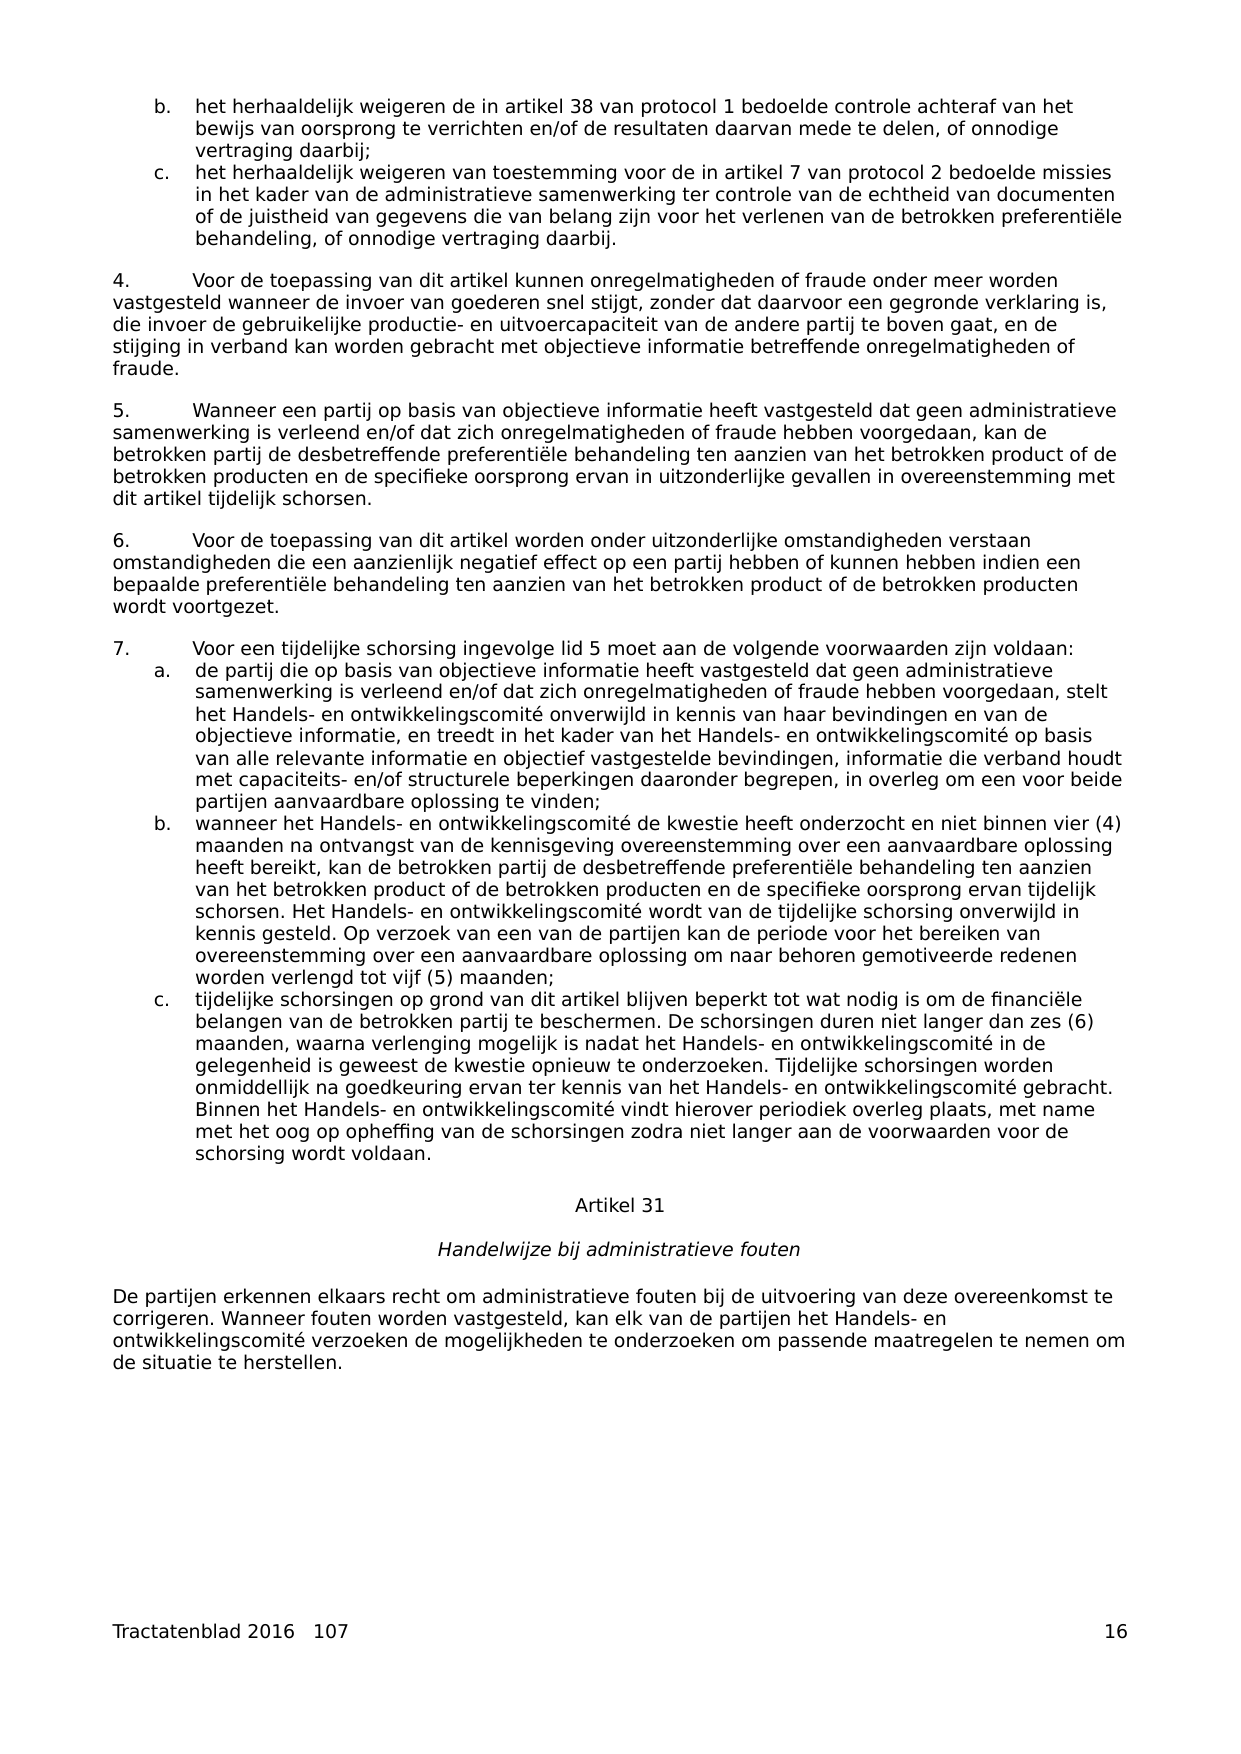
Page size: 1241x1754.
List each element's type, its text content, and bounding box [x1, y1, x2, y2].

text a. de partij die op basis van objectieve informatie heeft vastgesteld dat geen administratieve samenwerking is verleend en/of dat zich onregelmatigheden of fraude hebben voorgedaan, stelt het Handels- en ontwikkelingscomité onverwijld in kennis van haar bevindingen en van de objectieve informatie, en treedt in het kader van het Handels- en ontwikkelingscomité op basis van alle relevante informatie en objectief vastgestelde bevindingen, informatie die verband houdt met capaciteits- en/of structurele beperkingen daaronder begrepen, in overleg om een voor beide partijen aanvaardbare oplossing te vinden; [153, 659, 1128, 813]
text De partijen erkennen elkaars recht om administratieve fouten bij de uitvoering van deze overeenkomst te corrigeren. Wanneer fouten worden vastgesteld, kan elk van de partijen het Handels- en ontwikkelingscomité verzoeken de mogelijkheden te onderzoeken om passende maatregelen te nemen om de situatie te herstellen. [112, 1286, 1128, 1374]
subtitle Artikel 31 Handelwijze bij administratieve fouten [112, 1195, 1128, 1261]
text b. het herhaaldelijk weigeren de in artikel 38 van protocol 1 bedoelde controle achteraf van het bewijs van oorsprong te verrichten en/of de resultaten daarvan mede te delen, of onnodige vertraging daarbij; [153, 96, 1128, 162]
text b. wanneer het Handels- en ontwikkelingscomité de kwestie heeft onderzocht en niet binnen vier (4) maanden na ontvangst van de kennisgeving overeenstemming over een aanvaardbare oplossing heeft bereikt, kan de betrokken partij de desbetreffende preferentiële behandeling ten aanzien van het betrokken product of de betrokken producten en de specifieke oorsprong ervan tijdelijk schorsen. Het Handels- en ontwikkelingscomité wordt van de tijdelijke schorsing onverwijld in kennis gesteld. Op verzoek van een van de partijen kan de periode voor het bereiken van overeenstemming over een aanvaardbare oplossing om naar behoren gemotiveerde redenen worden verlengd tot vijf (5) maanden; [153, 813, 1128, 989]
text 6. Voor de toepassing van dit artikel worden onder uitzonderlijke omstandigheden verstaan omstandigheden die een aanzienlijk negatief effect op een partij hebben of kunnen hebben indien een bepaalde preferentiële behandeling ten aanzien van het betrokken product of de betrokken producten wordt voortgezet. [112, 529, 1128, 617]
text 7. Voor een tijdelijke schorsing ingevolge lid 5 moet aan de volgende voorwaarden zijn voldaan: [112, 637, 1128, 659]
text c. tijdelijke schorsingen op grond van dit artikel blijven beperkt tot wat nodig is om de financiële belangen van de betrokken partij te beschermen. De schorsingen duren niet langer dan zes (6) maanden, waarna verlenging mogelijk is nadat het Handels- en ontwikkelingscomité in de gelegenheid is geweest de kwestie opnieuw te onderzoeken. Tijdelijke schorsingen worden onmiddellijk na goedkeuring ervan ter kennis van het Handels- en ontwikkelingscomité gebracht. Binnen het Handels- en ontwikkelingscomité vindt hierover periodiek overleg plaats, met name met het oog op opheffing van de schorsingen zodra niet langer aan de voorwaarden voor de schorsing wordt voldaan. [153, 989, 1128, 1165]
text c. het herhaaldelijk weigeren van toestemming voor de in artikel 7 van protocol 2 bedoelde missies in het kader van de administratieve samenwerking ter controle van de echtheid van documenten of de juistheid van gegevens die van belang zijn voor het verlenen van de betrokken preferentiële behandeling, of onnodige vertraging daarbij. [153, 162, 1128, 250]
text 5. Wanneer een partij op basis van objectieve informatie heeft vastgesteld dat geen administratieve samenwerking is verleend en/of dat zich onregelmatigheden of fraude hebben voorgedaan, kan de betrokken partij de desbetreffende preferentiële behandeling ten aanzien van het betrokken product of de betrokken producten en de specifieke oorsprong ervan in uitzonderlijke gevallen in overeenstemming met dit artikel tijdelijk schorsen. [112, 400, 1128, 509]
text 4. Voor de toepassing van dit artikel kunnen onregelmatigheden of fraude onder meer worden vastgesteld wanneer de invoer van goederen snel stijgt, zonder dat daarvoor een gegronde verklaring is, die invoer de gebruikelijke productie- en uitvoercapaciteit van de andere partij te boven gaat, en de stijging in verband kan worden gebracht met objectieve informatie betreffende onregelmatigheden of fraude. [112, 270, 1128, 380]
